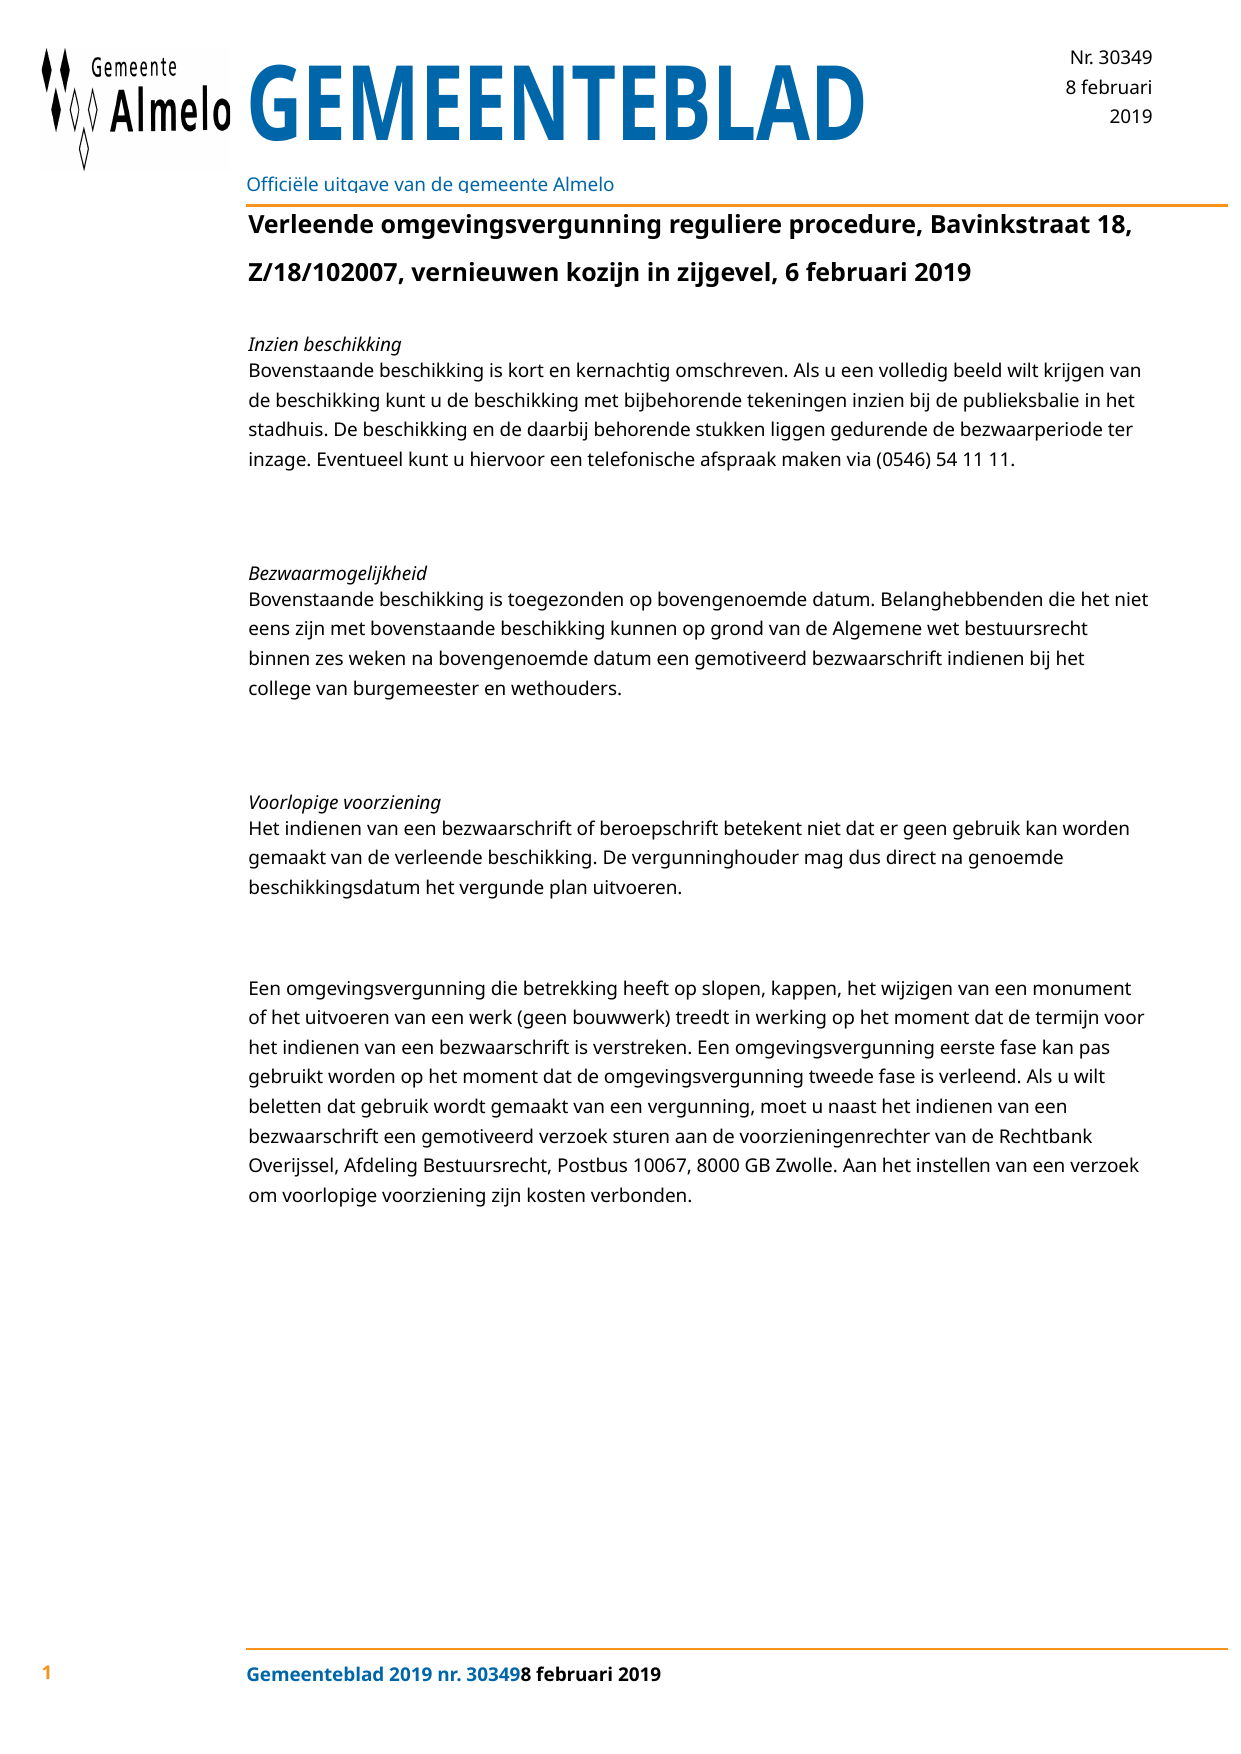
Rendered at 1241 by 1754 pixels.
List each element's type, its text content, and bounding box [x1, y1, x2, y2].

picture [41, 47, 231, 172]
text Voorlopige voorziening [248, 789, 1152, 815]
text Inzien beschikking [248, 331, 1152, 357]
text Verleende omgevingsvergunning reguliere procedure, Bavinkstraat 18, Z/18/102007, vernieuwen kozijn in zijgevel, 6 februari 2019 [248, 207, 1152, 288]
text Bovenstaande beschikking is kort en kernachtig omschreven. Als u een volledig beeld wilt krijgen van de beschikking kunt u de beschikking met bijbehorende tekeningen inzien bij de publieksbalie in het stadhuis. De beschikking en de daarbij behorende stukken liggen gedurende de bezwaarperiode ter inzage. Eventueel kunt u hiervoor een telefonische afspraak maken via (0546) 54 11 11. [248, 357, 1152, 472]
text Bezwaarmogelijkheid [248, 560, 1152, 586]
text Het indienen van een bezwaarschrift of beroepschrift betekent niet dat er geen gebruik kan worden gemaakt van de verleende beschikking. De vergunninghouder mag dus direct na genoemde beschikkingsdatum het vergunde plan uitvoeren. [248, 815, 1152, 900]
text Een omgevingsvergunning die betrekking heeft op slopen, kappen, het wijzigen van een monument of het uitvoeren van een werk (geen bouwwerk) treedt in werking op het moment dat de termijn voor het indienen van een bezwaarschrift is verstreken. Een omgevingsvergunning eerste fase kan pas gebruikt worden op het moment dat de omgevingsvergunning tweede fase is verleend. Als u wilt beletten dat gebruik wordt gemaakt van een vergunning, moet u naast het indienen van een bezwaarschrift een gemotiveerd verzoek sturen aan de voorzieningenrechter van de Rechtbank Overijssel, Afdeling Bestuursrecht, Postbus 10067, 8000 GB Zwolle. Aan het instellen van een verzoek om voorlopige voorziening zijn kosten verbonden. [248, 975, 1152, 1208]
text Bovenstaande beschikking is toegezonden op bovengenoemde datum. Belanghebbenden die het niet eens zijn met bovenstaande beschikking kunnen op grond van de Algemene wet bestuursrecht binnen zes weken na bovengenoemde datum een gemotiveerd bezwaarschrift indienen bij het college van burgemeester en wethouders. [248, 586, 1152, 701]
